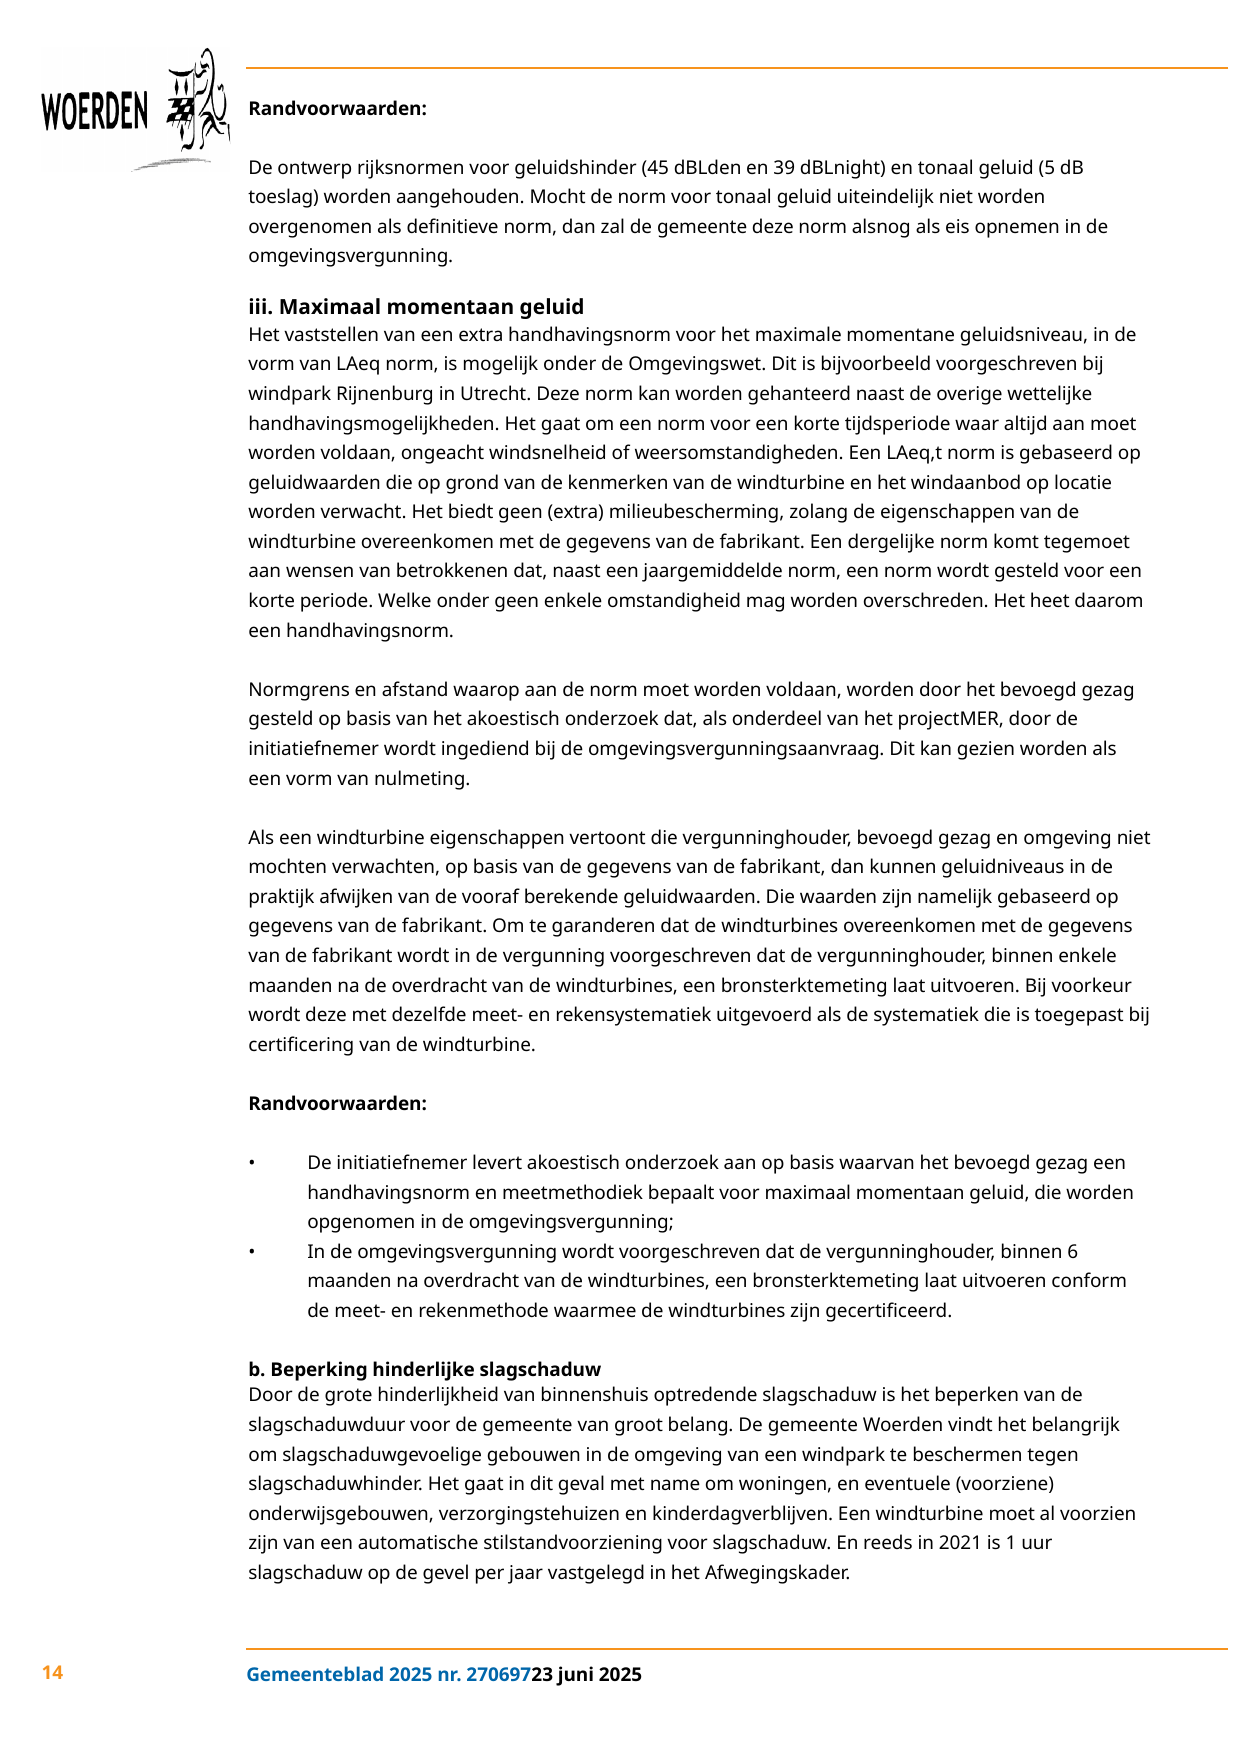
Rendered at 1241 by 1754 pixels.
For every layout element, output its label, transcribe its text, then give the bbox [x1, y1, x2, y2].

table_header Randvoorwaarden: De initiatiefnemer levert akoestisch onderzoek aan op basis waarvan het bevoegd gezag een handhavingsnorm en meetmethodiek bepaalt voor maximaal momentaan geluid, die worden opgenomen in de omgevingsvergunning; In de omgevingsvergunning wordt voorgeschreven dat de vergunninghouder, binnen 6 maanden na overdracht van de windturbines, een bronsterktemeting laat uitvoeren conform de meet- en rekenmethode waarmee de windturbines zijn gecertificeerd. [248, 1090, 1152, 1323]
text Normgrens en afstand waarop aan de norm moet worden voldaan, worden door het bevoegd gezag gesteld op basis van het akoestisch onderzoek dat, als onderdeel van het projectMER, door de initiatiefnemer wordt ingediend bij de omgevingsvergunningsaanvraag. Dit kan gezien worden als een vorm van nulmeting. [248, 676, 1152, 790]
text iii. Maximaal momentaan geluid [248, 292, 1152, 321]
picture [41, 47, 231, 172]
text Door de grote hinderlijkheid van binnenshuis optredende slagschaduw is het beperken van de slagschaduwduur voor de gemeente van groot belang. De gemeente Woerden vindt het belangrijk om slagschaduwgevoelige gebouwen in de omgeving van een windpark te beschermen tegen slagschaduwhinder. Het gaat in dit geval met name om woningen, en eventuele (voorziene) onderwijsgebouwen, verzorgingstehuizen en kinderdagverblijven. Een windturbine moet al voorzien zijn van een automatische stilstandvoorziening voor slagschaduw. En reeds in 2021 is 1 uur slagschaduw op de gevel per jaar vastgelegd in het Afwegingskader. [248, 1382, 1152, 1585]
text Het vaststellen van een extra handhavingsnorm voor het maximale momentane geluidsniveau, in de vorm van LAeq norm, is mogelijk onder de Omgevingswet. Dit is bijvoorbeeld voorgeschreven bij windpark Rijnenburg in Utrecht. Deze norm kan worden gehanteerd naast de overige wettelijke handhavingsmogelijkheden. Het gaat om een norm voor een korte tijdsperiode waar altijd aan moet worden voldaan, ongeacht windsnelheid of weersomstandigheden. Een LAeq,t norm is gebaseerd op geluidwaarden die op grond van de kenmerken van de windturbine en het windaanbod op locatie worden verwacht. Het biedt geen (extra) milieubescherming, zolang de eigenschappen van de windturbine overeenkomen met de gegevens van de fabrikant. Een dergelijke norm komt tegemoet aan wensen van betrokkenen dat, naast een jaargemiddelde norm, een norm wordt gesteld voor een korte periode. Welke onder geen enkele omstandigheid mag worden overschreden. Het heet daarom een handhavingsnorm. [248, 321, 1152, 642]
text b. Beperking hinderlijke slagschaduw [248, 1356, 1152, 1382]
text Als een windturbine eigenschappen vertoont die vergunninghouder, bevoegd gezag en omgeving niet mochten verwachten, op basis van de gegevens van de fabrikant, dan kunnen geluidniveaus in de praktijk afwijken van de vooraf berekende geluidwaarden. Die waarden zijn namelijk gebaseerd op gegevens van de fabrikant. Om te garanderen dat de windturbines overeenkomen met de gegevens van de fabrikant wordt in de vergunning voorgeschreven dat de vergunninghouder, binnen enkele maanden na de overdracht van de windturbines, een bronsterktemeting laat uitvoeren. Bij voorkeur wordt deze met dezelfde meet- en rekensystematiek uitgevoerd als de systematiek die is toegepast bij certificering van de windturbine. [248, 824, 1152, 1057]
table_header Randvoorwaarden: De ontwerp rijksnormen voor geluidshinder (45 dBLden en 39 dBLnight) en tonaal geluid (5 dB toeslag) worden aangehouden. Mocht de norm voor tonaal geluid uiteindelijk niet worden overgenomen als definitieve norm, dan zal de gemeente deze norm alsnog als eis opnemen in de omgevingsvergunning. [248, 95, 1152, 268]
